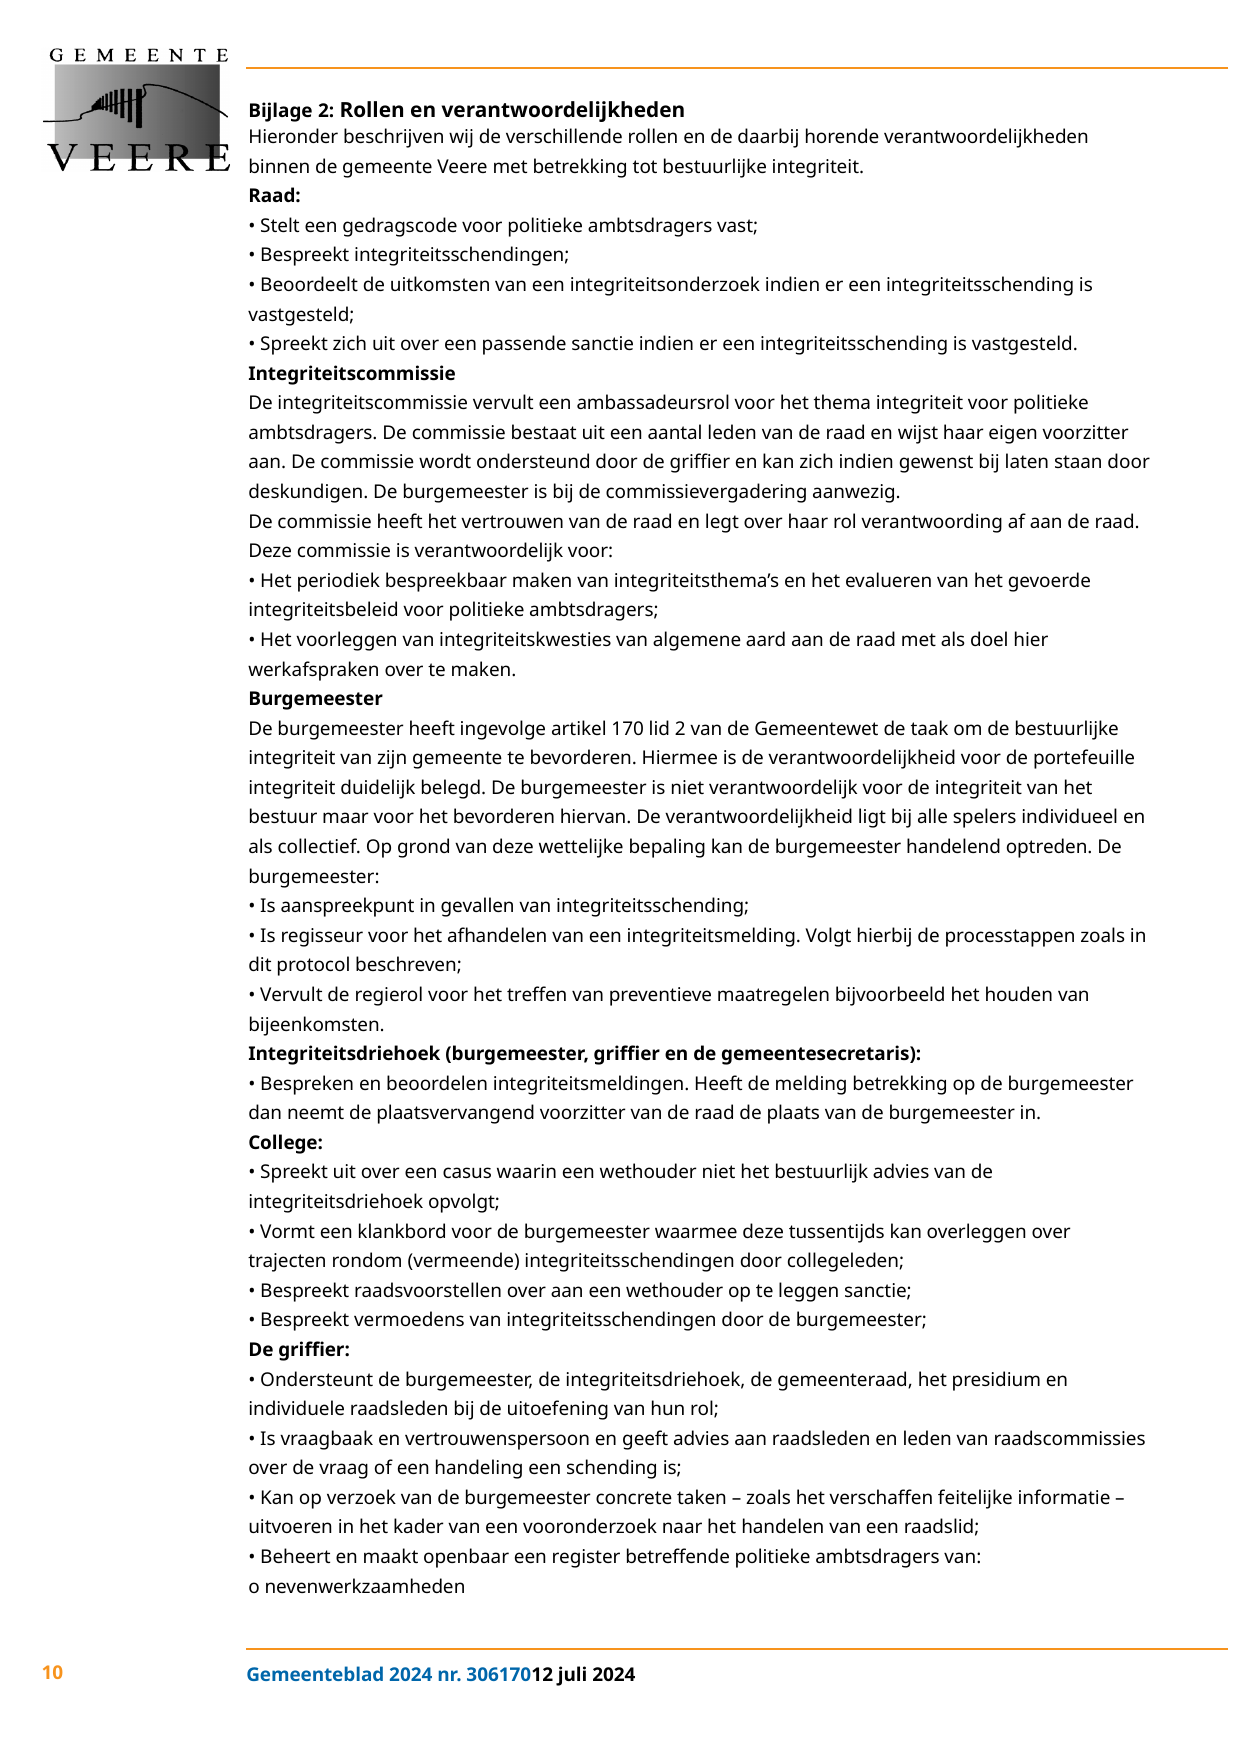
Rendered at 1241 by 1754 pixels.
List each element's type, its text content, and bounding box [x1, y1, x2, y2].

text Raad: [248, 182, 1152, 208]
text De burgemeester heeft ingevolge artikel 170 lid 2 van de Gemeentewet de taak om de bestuurlijke integriteit van zijn gemeente te bevorderen. Hiermee is de verantwoordelijkheid voor de portefeuille integriteit duidelijk belegd. De burgemeester is niet verantwoordelijk voor de integriteit van het bestuur maar voor het bevorderen hiervan. De verantwoordelijkheid ligt bij alle spelers individueel en als collectief. Op grond van deze wettelijke bepaling kan de burgemeester handelend optreden. De burgemeester: [248, 715, 1152, 889]
text De commissie heeft het vertrouwen van de raad en legt over haar rol verantwoording af aan de raad. [248, 508, 1152, 534]
text • Is aanspreekpunt in gevallen van integriteitsschending; [248, 892, 1152, 918]
text • Het voorleggen van integriteitskwesties van algemene aard aan de raad met als doel hier werkafspraken over te maken. [248, 626, 1152, 682]
text Integriteitsdriehoek (burgemeester, griffier en de gemeentesecretaris): [248, 1040, 1152, 1066]
text o nevenwerkzaamheden [248, 1573, 1152, 1599]
text Burgemeester [248, 685, 1152, 711]
text • Spreekt uit over een casus waarin een wethouder niet het bestuurlijk advies van de integriteitsdriehoek opvolgt; [248, 1159, 1152, 1214]
text De integriteitscommissie vervult een ambassadeursrol voor het thema integriteit voor politieke ambtsdragers. De commissie bestaat uit een aantal leden van de raad en wijst haar eigen voorzitter aan. De commissie wordt ondersteund door de griffier en kan zich indien gewenst bij laten staan door deskundigen. De burgemeester is bij de commissievergadering aanwezig. [248, 389, 1152, 504]
text • Het periodiek bespreekbaar maken van integriteitsthema’s en het evalueren van het gevoerde integriteitsbeleid voor politieke ambtsdragers; [248, 567, 1152, 622]
text • Vervult de regierol voor het treffen van preventieve maatregelen bijvoorbeeld het houden van bijeenkomsten. [248, 981, 1152, 1037]
text College: [248, 1129, 1152, 1155]
text • Beheert en maakt openbaar een register betreffende politieke ambtsdragers van: [248, 1543, 1152, 1569]
text Deze commissie is verantwoordelijk voor: [248, 537, 1152, 563]
picture [41, 47, 231, 172]
text • Is vraagbaak en vertrouwenspersoon en geeft advies aan raadsleden en leden van raadscommissies over de vraag of een handeling een schending is; [248, 1425, 1152, 1480]
text Hieronder beschrijven wij de verschillende rollen en de daarbij horende verantwoordelijkheden binnen de gemeente Veere met betrekking tot bestuurlijke integriteit. [248, 123, 1152, 179]
text • Bespreken en beoordelen integriteitsmeldingen. Heeft de melding betrekking op de burgemeester dan neemt de plaatsvervangend voorzitter van de raad de plaats van de burgemeester in. [248, 1070, 1152, 1125]
text • Bespreekt raadsvoorstellen over aan een wethouder op te leggen sanctie; [248, 1277, 1152, 1303]
text • Bespreekt integriteitsschendingen; [248, 242, 1152, 267]
text Bijlage 2: Rollen en verantwoordelijkheden [248, 95, 1152, 123]
text • Kan op verzoek van de burgemeester concrete taken – zoals het verschaffen feitelijke informatie – uitvoeren in het kader van een vooronderzoek naar het handelen van een raadslid; [248, 1484, 1152, 1539]
text • Beoordeelt de uitkomsten van een integriteitsonderzoek indien er een integriteitsschending is vastgesteld; [248, 271, 1152, 327]
text • Bespreekt vermoedens van integriteitsschendingen door de burgemeester; [248, 1307, 1152, 1332]
text • Ondersteunt de burgemeester, de integriteitsdriehoek, de gemeenteraad, het presidium en individuele raadsleden bij de uitoefening van hun rol; [248, 1366, 1152, 1421]
text De griffier: [248, 1336, 1152, 1362]
text • Stelt een gedragscode voor politieke ambtsdragers vast; [248, 212, 1152, 238]
text Integriteitscommissie [248, 360, 1152, 386]
text • Vormt een klankbord voor de burgemeester waarmee deze tussentijds kan overleggen over trajecten rondom (vermeende) integriteitsschendingen door collegeleden; [248, 1218, 1152, 1273]
text • Spreekt zich uit over een passende sanctie indien er een integriteitsschending is vastgesteld. [248, 330, 1152, 356]
text • Is regisseur voor het afhandelen van een integriteitsmelding. Volgt hierbij de processtappen zoals in dit protocol beschreven; [248, 922, 1152, 977]
